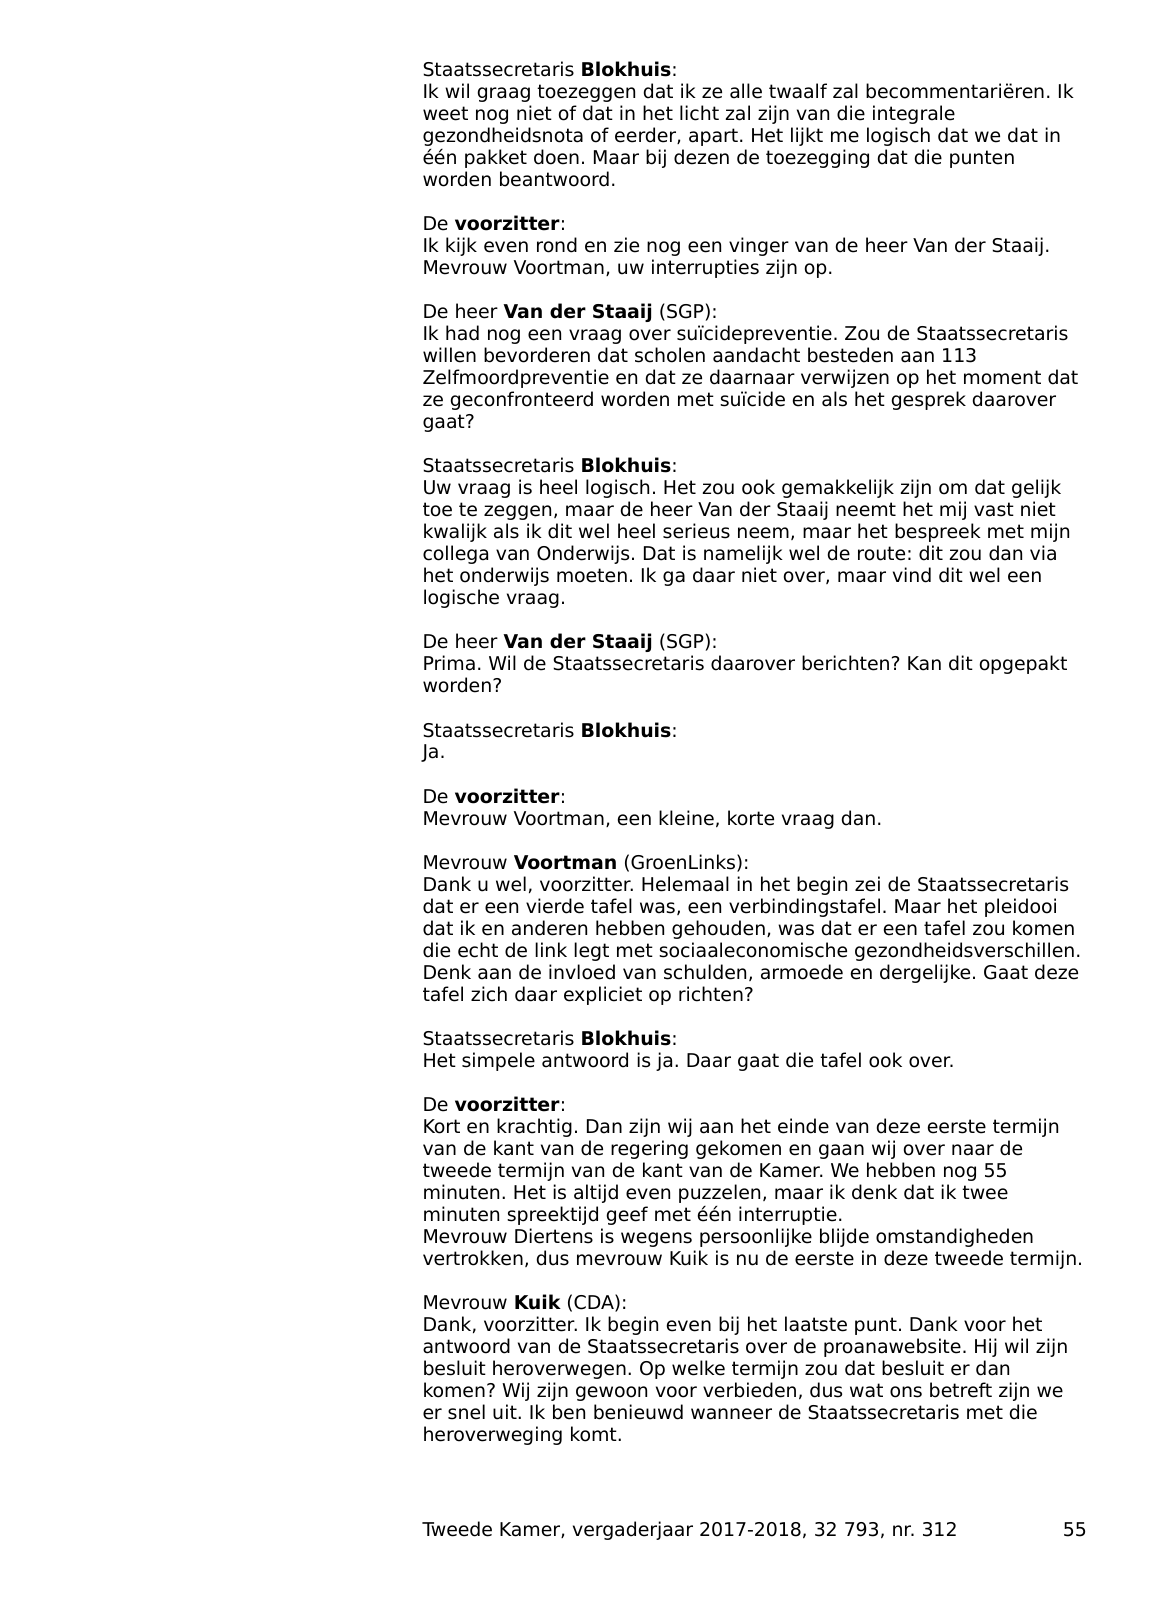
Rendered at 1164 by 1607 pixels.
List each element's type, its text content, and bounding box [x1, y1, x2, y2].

text Ja. [422, 741, 1087, 763]
text Staatssecretaris Blokhuis: [422, 1028, 1087, 1050]
text Mevrouw Diertens is wegens persoonlijke blijde omstandigheden vertrokken, dus mevrouw Kuik is nu de eerste in deze tweede termijn. [422, 1226, 1087, 1270]
text Ik kijk even rond en zie nog een vinger van de heer Van der Staaij. Mevrouw Voortman, uw interrupties zijn op. [422, 235, 1087, 279]
text Staatssecretaris Blokhuis: [422, 59, 1087, 81]
text Kort en krachtig. Dan zijn wij aan het einde van deze eerste termijn van de kant van de regering gekomen en gaan wij over naar de tweede termijn van de kant van de Kamer. We hebben nog 55 minuten. Het is altijd even puzzelen, maar ik denk dat ik twee minuten spreektijd geef met één interruptie. [422, 1116, 1087, 1226]
text De heer Van der Staaij (SGP): [422, 631, 1087, 653]
text Ik wil graag toezeggen dat ik ze alle twaalf zal becommentariëren. Ik weet nog niet of dat in het licht zal zijn van die integrale gezondheidsnota of eerder, apart. Het lijkt me logisch dat we dat in één pakket doen. Maar bij dezen de toezegging dat die punten worden beantwoord. [422, 81, 1087, 191]
text Dank u wel, voorzitter. Helemaal in het begin zei de Staatssecretaris dat er een vierde tafel was, een verbindingstafel. Maar het pleidooi dat ik en anderen hebben gehouden, was dat er een tafel zou komen die echt de link legt met sociaaleconomische gezondheidsverschillen. Denk aan de invloed van schulden, armoede en dergelijke. Gaat deze tafel zich daar expliciet op richten? [422, 874, 1087, 1006]
text Het simpele antwoord is ja. Daar gaat die tafel ook over. [422, 1050, 1087, 1072]
text De voorzitter: [422, 1094, 1087, 1116]
text Staatssecretaris Blokhuis: [422, 455, 1087, 477]
text Mevrouw Voortman (GroenLinks): [422, 852, 1087, 874]
text Dank, voorzitter. Ik begin even bij het laatste punt. Dank voor het antwoord van de Staatssecretaris over de proanawebsite. Hij wil zijn besluit heroverwegen. Op welke termijn zou dat besluit er dan komen? Wij zijn gewoon voor verbieden, dus wat ons betreft zijn we er snel uit. Ik ben benieuwd wanneer de Staatssecretaris met die heroverweging komt. [422, 1314, 1087, 1446]
text Ik had nog een vraag over suïcidepreventie. Zou de Staatssecretaris willen bevorderen dat scholen aandacht besteden aan 113 Zelfmoordpreventie en dat ze daarnaar verwijzen op het moment dat ze geconfronteerd worden met suïcide en als het gesprek daarover gaat? [422, 323, 1087, 433]
text Uw vraag is heel logisch. Het zou ook gemakkelijk zijn om dat gelijk toe te zeggen, maar de heer Van der Staaij neemt het mij vast niet kwalijk als ik dit wel heel serieus neem, maar het bespreek met mijn collega van Onderwijs. Dat is namelijk wel de route: dit zou dan via het onderwijs moeten. Ik ga daar niet over, maar vind dit wel een logische vraag. [422, 477, 1087, 609]
text De heer Van der Staaij (SGP): [422, 301, 1087, 323]
text De voorzitter: [422, 786, 1087, 808]
text Staatssecretaris Blokhuis: [422, 719, 1087, 741]
text De voorzitter: [422, 213, 1087, 235]
text Mevrouw Voortman, een kleine, korte vraag dan. [422, 808, 1087, 829]
text Mevrouw Kuik (CDA): [422, 1292, 1087, 1314]
text Prima. Wil de Staatssecretaris daarover berichten? Kan dit opgepakt worden? [422, 653, 1087, 697]
